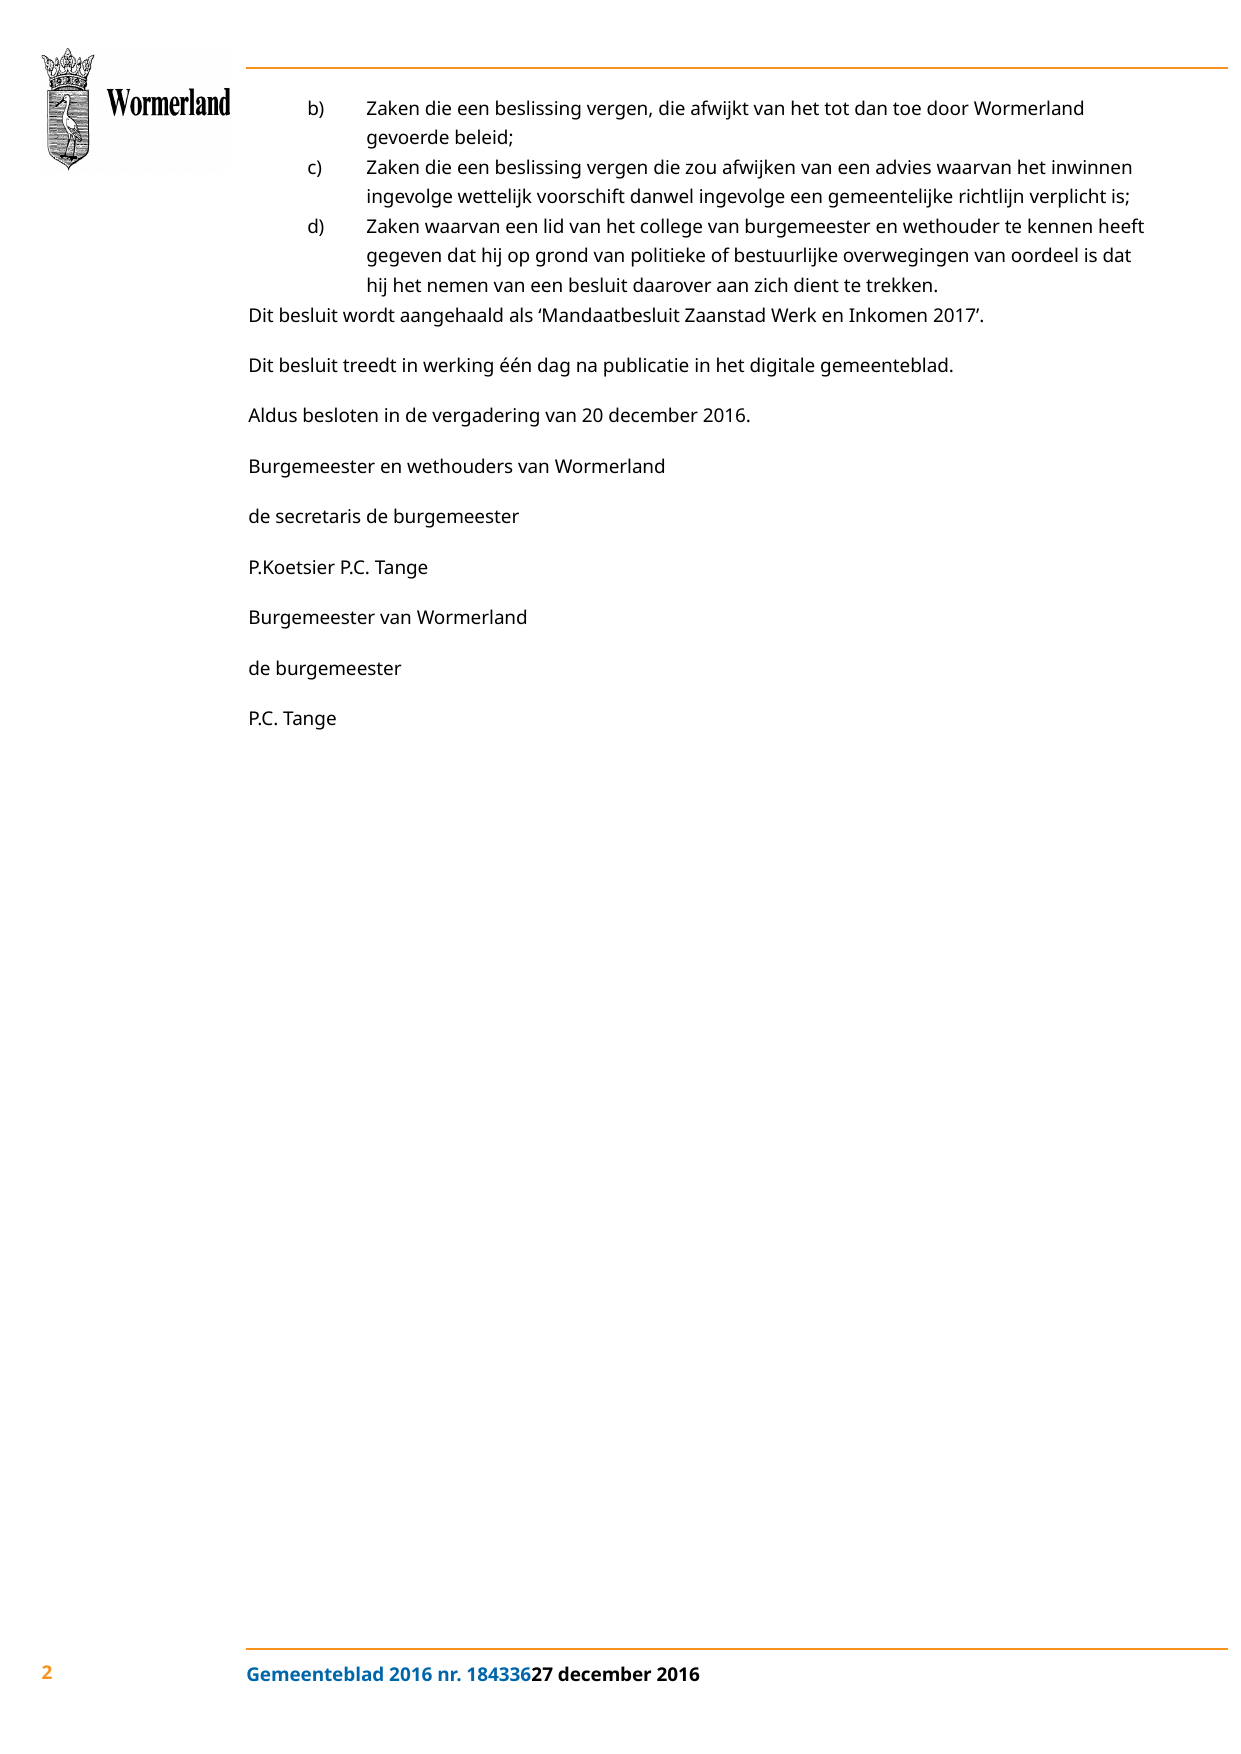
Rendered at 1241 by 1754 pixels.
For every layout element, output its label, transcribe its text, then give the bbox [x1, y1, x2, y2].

text Dit besluit wordt aangehaald als ‘Mandaatbesluit Zaanstad Werk en Inkomen 2017’. [248, 302, 1152, 328]
list Zaken die een beslissing vergen die zou afwijken van een advies waarvan het inwinnen ingevolge wettelijk voorschift danwel ingevolge een gemeentelijke richtlijn verplicht is; [307, 154, 1152, 209]
list Zaken die een beslissing vergen, die afwijkt van het tot dan toe door Wormerland gevoerde beleid; [307, 95, 1152, 150]
text P.Koetsier P.C. Tange [248, 554, 1152, 580]
text P.C. Tange [248, 705, 1152, 731]
text de burgemeester [248, 655, 1152, 681]
text Aldus besloten in de vergadering van 20 december 2016. [248, 403, 1152, 428]
list Zaken waarvan een lid van het college van burgemeester en wethouder te kennen heeft gegeven dat hij op grond van politieke of bestuurlijke overwegingen van oordeel is dat hij het nemen van een besluit daarover aan zich dient te trekken. [307, 213, 1152, 298]
picture [41, 47, 231, 172]
text Burgemeester en wethouders van Wormerland [248, 453, 1152, 479]
text Burgemeester van Wormerland [248, 604, 1152, 630]
text Dit besluit treedt in werking één dag na publicatie in het digitale gemeenteblad. [248, 352, 1152, 378]
text de secretaris de burgemeester [248, 503, 1152, 529]
